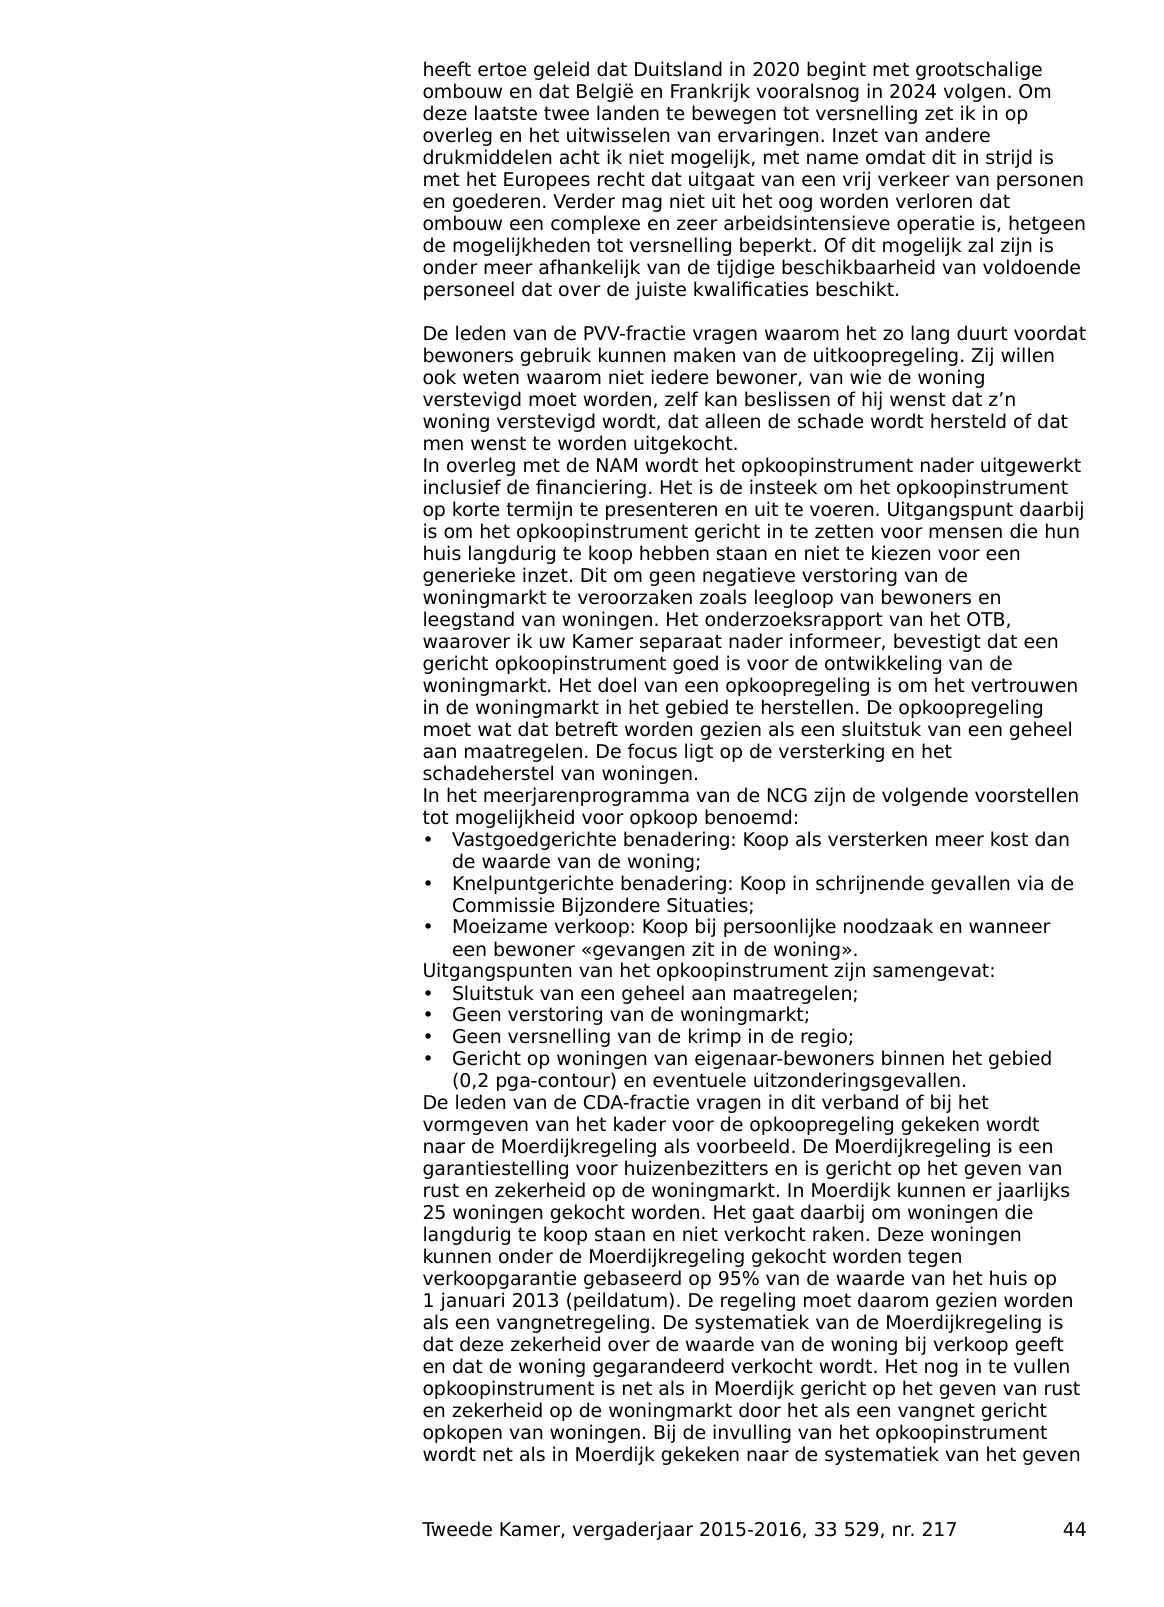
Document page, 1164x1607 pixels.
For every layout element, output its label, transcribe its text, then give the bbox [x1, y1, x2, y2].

text • Moeizame verkoop: Koop bij persoonlijke noodzaak en wanneer een bewoner «gevangen zit in de woning». [422, 916, 1087, 960]
text • Gericht op woningen van eigenaar-bewoners binnen het gebied (0,2 pga-contour) en eventuele uitzonderingsgevallen. [422, 1048, 1087, 1092]
text In overleg met de NAM wordt het opkoopinstrument nader uitgewerkt inclusief de financiering. Het is de insteek om het opkoopinstrument op korte termijn te presenteren en uit te voeren. Uitgangspunt daarbij is om het opkoopinstrument gericht in te zetten voor mensen die hun huis langdurig te koop hebben staan en niet te kiezen voor een generieke inzet. Dit om geen negatieve verstoring van de woningmarkt te veroorzaken zoals leegloop van bewoners en leegstand van woningen. Het onderzoeksrapport van het OTB, waarover ik uw Kamer separaat nader informeer, bevestigt dat een gericht opkoopinstrument goed is voor de ontwikkeling van de woningmarkt. Het doel van een opkoopregeling is om het vertrouwen in de woningmarkt in het gebied te herstellen. De opkoopregeling moet wat dat betreft worden gezien als een sluitstuk van een geheel aan maatregelen. De focus ligt op de versterking en het schadeherstel van woningen. [422, 455, 1087, 784]
text In het meerjarenprogramma van de NCG zijn de volgende voorstellen tot mogelijkheid voor opkoop benoemd: [422, 784, 1087, 828]
text De leden van de PVV-fractie vragen waarom het zo lang duurt voordat bewoners gebruik kunnen maken van de uitkoopregeling. Zij willen ook weten waarom niet iedere bewoner, van wie de woning verstevigd moet worden, zelf kan beslissen of hij wenst dat z’n woning verstevigd wordt, dat alleen de schade wordt hersteld of dat men wenst te worden uitgekocht. [422, 323, 1087, 455]
text • Geen verstoring van de woningmarkt; [422, 1004, 1087, 1026]
text • Sluitstuk van een geheel aan maatregelen; [422, 982, 1087, 1004]
text • Vastgoedgerichte benadering: Koop als versterken meer kost dan de waarde van de woning; [422, 828, 1087, 872]
text Uitgangspunten van het opkoopinstrument zijn samengevat: [422, 960, 1087, 982]
text heeft ertoe geleid dat Duitsland in 2020 begint met grootschalige ombouw en dat België en Frankrijk vooralsnog in 2024 volgen. Om deze laatste twee landen te bewegen tot versnelling zet ik in op overleg en het uitwisselen van ervaringen. Inzet van andere drukmiddelen acht ik niet mogelijk, met name omdat dit in strijd is met het Europees recht dat uitgaat van een vrij verkeer van personen en goederen. Verder mag niet uit het oog worden verloren dat ombouw een complexe en zeer arbeidsintensieve operatie is, hetgeen de mogelijkheden tot versnelling beperkt. Of dit mogelijk zal zijn is onder meer afhankelijk van de tijdige beschikbaarheid van voldoende personeel dat over de juiste kwalificaties beschikt. [422, 59, 1087, 301]
text De leden van de CDA-fractie vragen in dit verband of bij het vormgeven van het kader voor de opkoopregeling gekeken wordt naar de Moerdijkregeling als voorbeeld. De Moerdijkregeling is een garantiestelling voor huizenbezitters en is gericht op het geven van rust en zekerheid op de woningmarkt. In Moerdijk kunnen er jaarlijks 25 woningen gekocht worden. Het gaat daarbij om woningen die langdurig te koop staan en niet verkocht raken. Deze woningen kunnen onder de Moerdijkregeling gekocht worden tegen verkoopgarantie gebaseerd op 95% van de waarde van het huis op 1 januari 2013 (peildatum). De regeling moet daarom gezien worden als een vangnetregeling. De systematiek van de Moerdijkregeling is dat deze zekerheid over de waarde van de woning bij verkoop geeft en dat de woning gegarandeerd verkocht wordt. Het nog in te vullen opkoopinstrument is net als in Moerdijk gericht op het geven van rust en zekerheid op de woningmarkt door het als een vangnet gericht opkopen van woningen. Bij de invulling van het opkoopinstrument wordt net als in Moerdijk gekeken naar de systematiek van het geven [422, 1092, 1087, 1466]
text • Knelpuntgerichte benadering: Koop in schrijnende gevallen via de Commissie Bijzondere Situaties; [422, 872, 1087, 916]
text • Geen versnelling van de krimp in de regio; [422, 1026, 1087, 1048]
